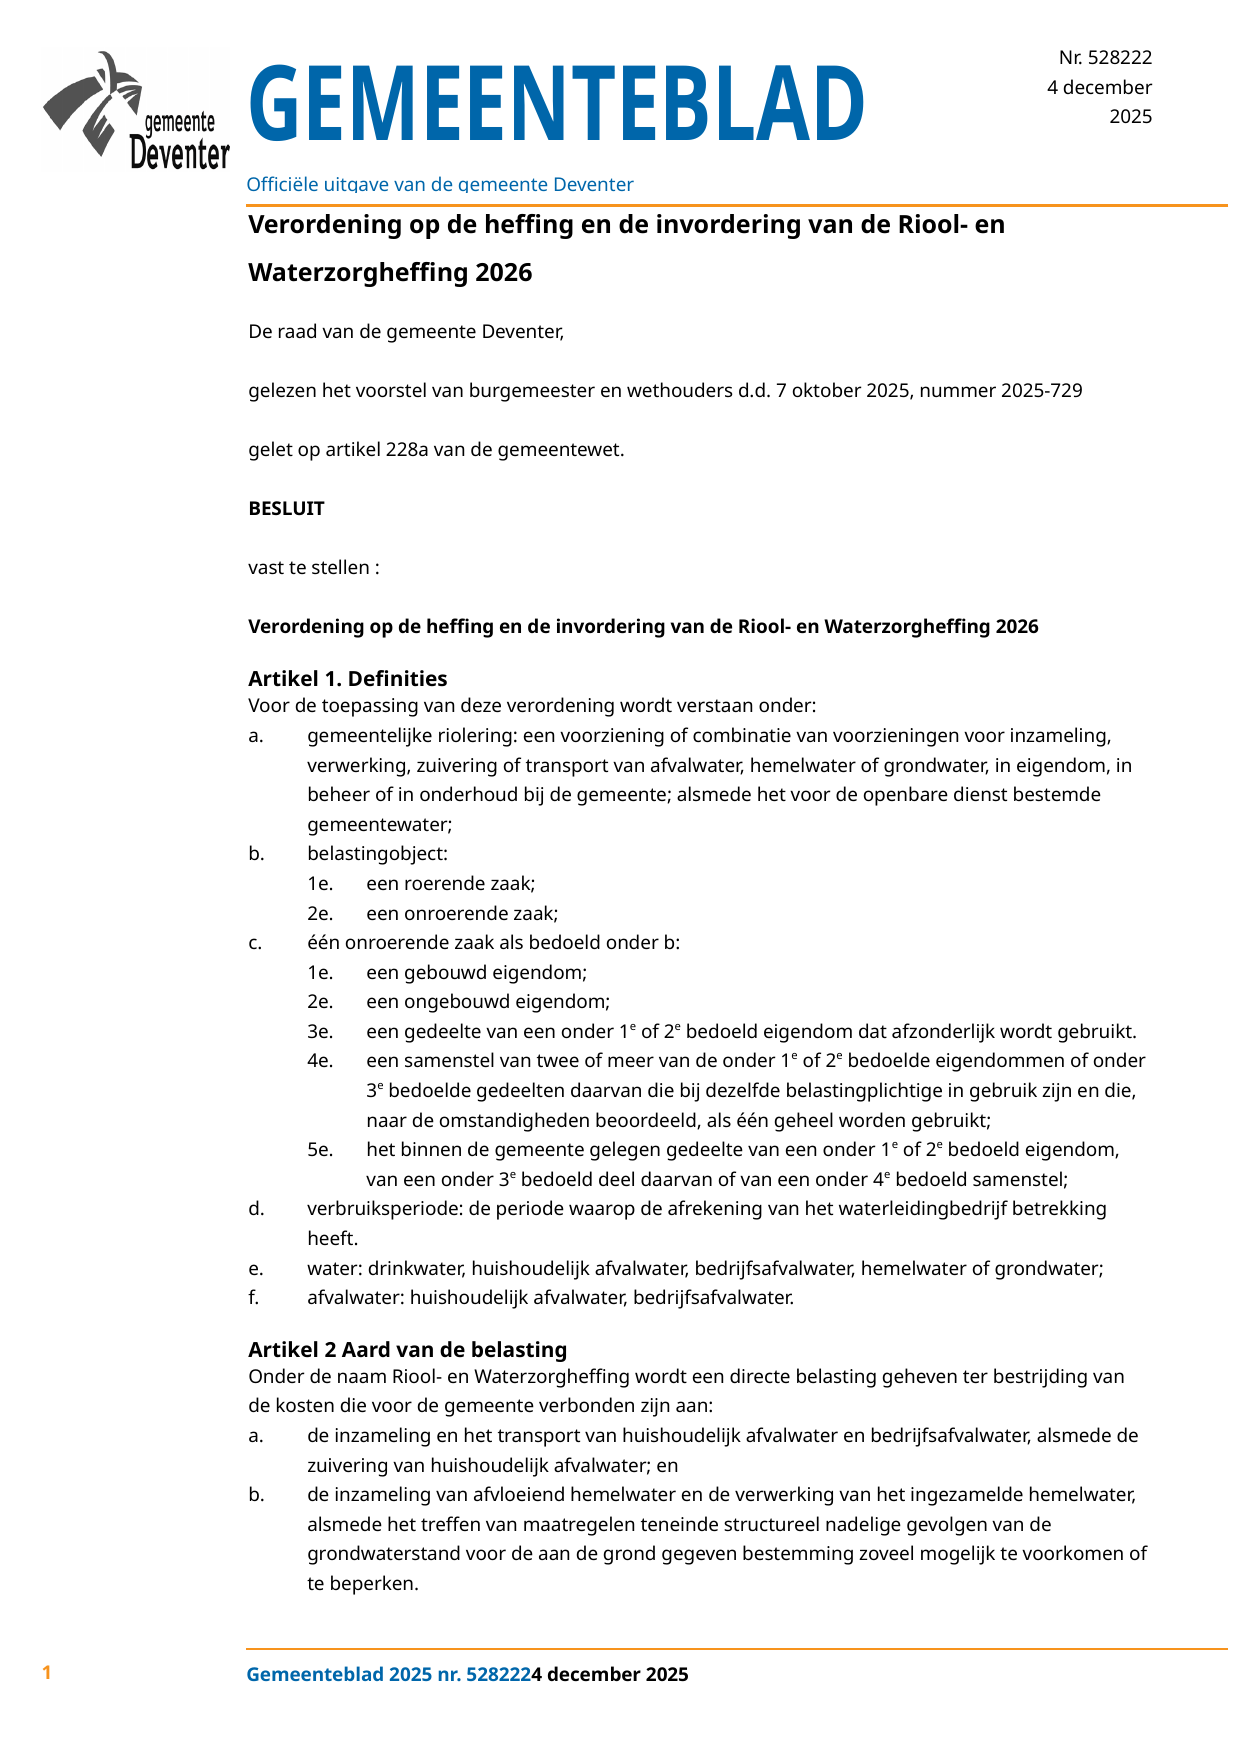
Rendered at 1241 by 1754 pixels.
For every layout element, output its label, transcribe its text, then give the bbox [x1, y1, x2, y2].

text gelezen het voorstel van burgemeester en wethouders d.d. 7 oktober 2025, nummer 2025-729 [248, 377, 1152, 403]
picture [41, 47, 231, 172]
text De raad van de gemeente Deventer, [248, 318, 1152, 344]
list een gedeelte van een onder 1e of 2e bedoeld eigendom dat afzonderlijk wordt gebruikt. [307, 1018, 1152, 1044]
text Artikel 1. Definities [248, 664, 1152, 693]
list de inzameling en het transport van huishoudelijk afvalwater en bedrijfsafvalwater, alsmede de zuivering van huishoudelijk afvalwater; en [248, 1422, 1152, 1478]
text Onder de naam Riool- en Waterzorgheffing wordt een directe belasting geheven ter bestrijding van de kosten die voor de gemeente verbonden zijn aan: [248, 1363, 1152, 1418]
list gemeentelijke riolering: een voorziening of combinatie van voorzieningen voor inzameling, verwerking, zuivering of transport van afvalwater, hemelwater of grondwater, in eigendom, in beheer of in onderhoud bij de gemeente; alsmede het voor de openbare dienst bestemde gemeentewater; [248, 722, 1152, 837]
text Artikel 2 Aard van de belasting [248, 1335, 1152, 1363]
list een ongebouwd eigendom; [307, 988, 1152, 1014]
list één onroerende zaak als bedoeld onder b: [248, 929, 1152, 955]
list verbruiksperiode: de periode waarop de afrekening van het waterleidingbedrijf betrekking heeft. [248, 1196, 1152, 1251]
text Voor de toepassing van deze verordening wordt verstaan onder: [248, 693, 1152, 718]
list een gebouwd eigendom; [307, 959, 1152, 984]
text Verordening op de heffing en de invordering van de Riool- en Waterzorgheffing 2026 [248, 614, 1152, 639]
list een roerende zaak; [307, 870, 1152, 896]
list belastingobject: [248, 841, 1152, 866]
list een samenstel van twee of meer van de onder 1e of 2e bedoelde eigendommen of onder 3e bedoelde gedeelten daarvan die bij dezelfde belastingplichtige in gebruik zijn en die, naar de omstandigheden beoordeeld, als één geheel worden gebruikt; [307, 1048, 1152, 1132]
list het binnen de gemeente gelegen gedeelte van een onder 1e of 2e bedoeld eigendom, van een onder 3e bedoeld deel daarvan of van een onder 4e bedoeld samenstel; [307, 1136, 1152, 1192]
text vast te stellen : [248, 554, 1152, 580]
text Verordening op de heffing en de invordering van de Riool- en Waterzorgheffing 2026 [248, 207, 1152, 288]
list afvalwater: huishoudelijk afvalwater, bedrijfsafvalwater. [248, 1284, 1152, 1310]
list een onroerende zaak; [307, 900, 1152, 925]
list de inzameling van afvloeiend hemelwater en de verwerking van het ingezamelde hemelwater, alsmede het treffen van maatregelen teneinde structureel nadelige gevolgen van de grondwaterstand voor de aan de grond gegeven bestemming zoveel mogelijk te voorkomen of te beperken. [248, 1481, 1152, 1596]
list water: drinkwater, huishoudelijk afvalwater, bedrijfsafvalwater, hemelwater of grondwater; [248, 1255, 1152, 1280]
text BESLUIT [248, 495, 1152, 521]
text gelet op artikel 228a van de gemeentewet. [248, 436, 1152, 462]
